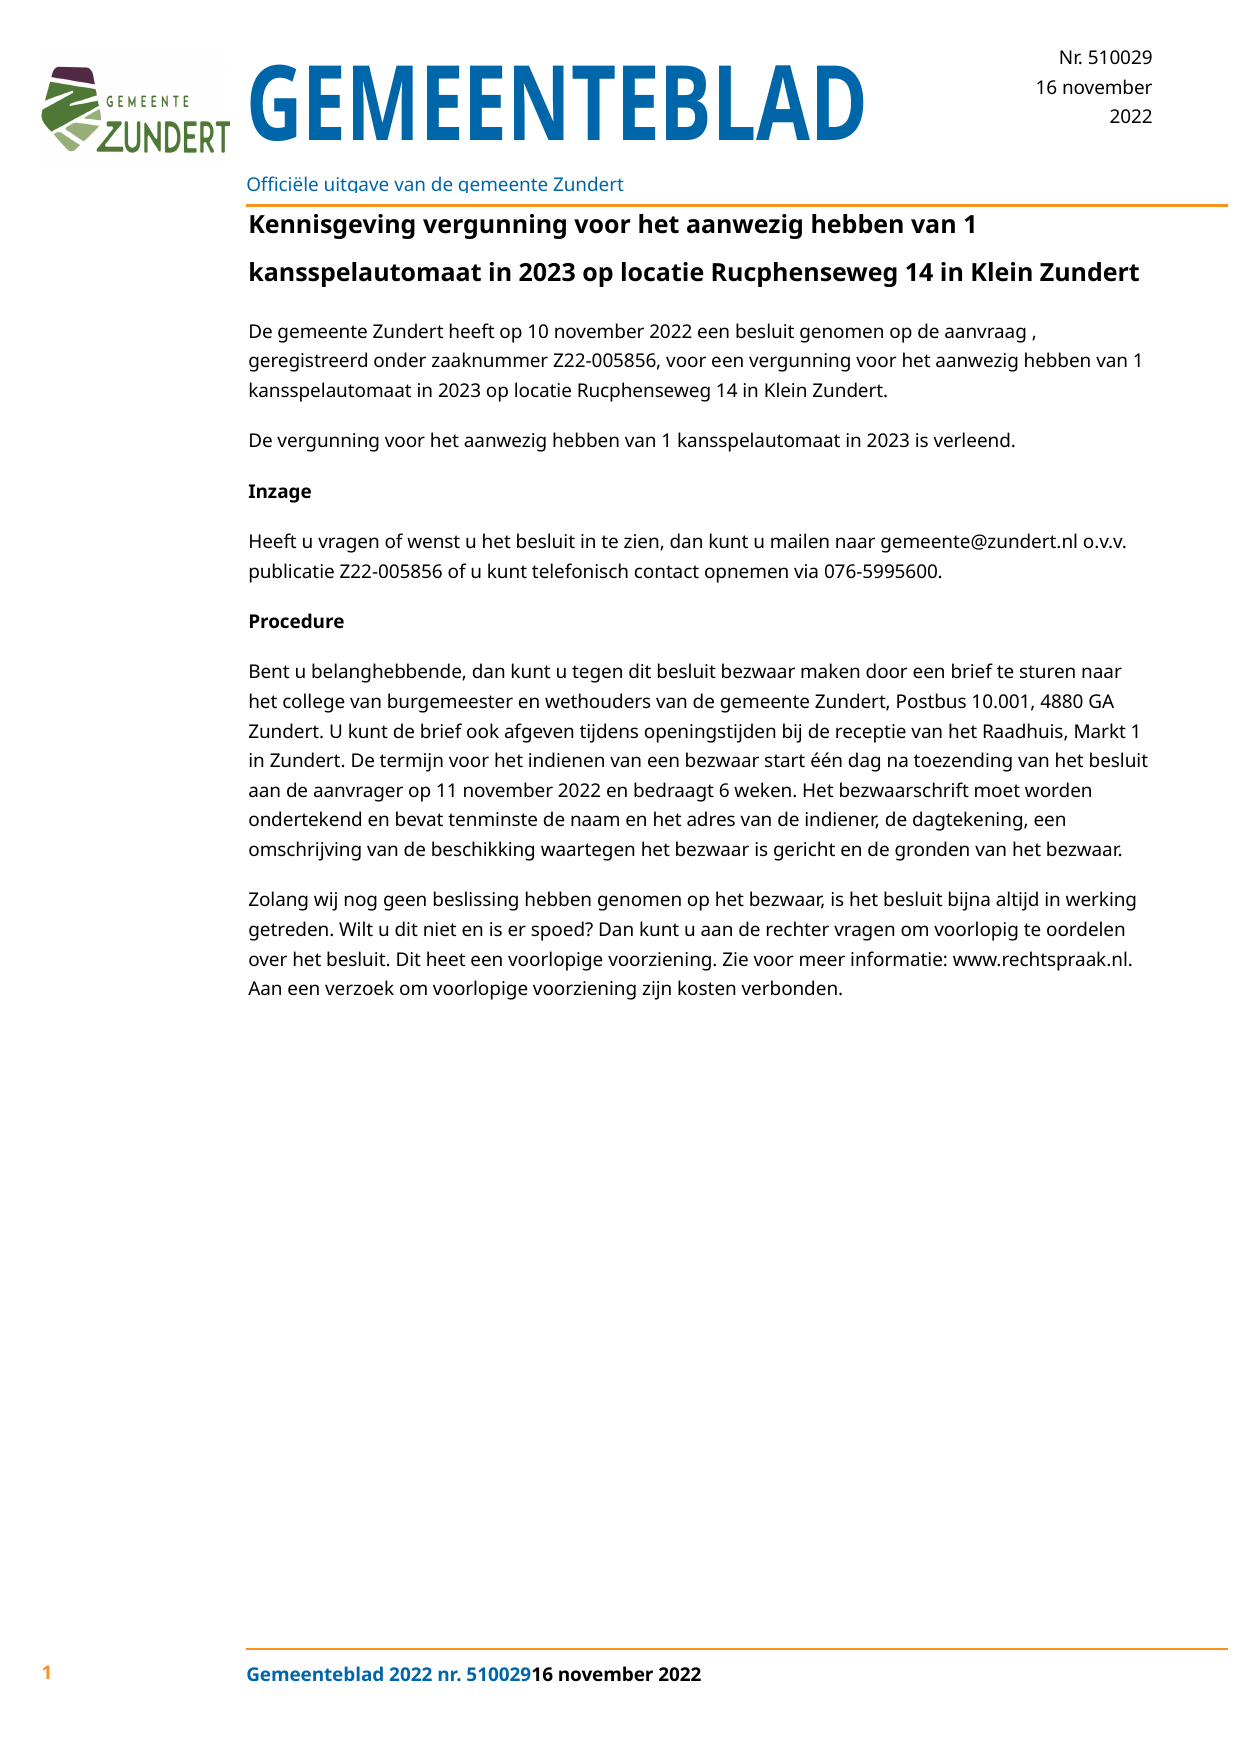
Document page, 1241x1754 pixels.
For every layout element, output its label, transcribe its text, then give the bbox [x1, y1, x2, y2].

picture [41, 47, 231, 172]
text Bent u belanghebbende, dan kunt u tegen dit besluit bezwaar maken door een brief te sturen naar het college van burgemeester en wethouders van de gemeente Zundert, Postbus 10.001, 4880 GA Zundert. U kunt de brief ook afgeven tijdens openingstijden bij de receptie van het Raadhuis, Markt 1 in Zundert. De termijn voor het indienen van een bezwaar start één dag na toezending van het besluit aan de aanvrager op 11 november 2022 en bedraagt 6 weken. Het bezwaarschrift moet worden ondertekend en bevat tenminste de naam en het adres van de indiener, de dagtekening, een omschrijving van de beschikking waartegen het bezwaar is gericht en de gronden van het bezwaar. [248, 659, 1152, 862]
text De vergunning voor het aanwezig hebben van 1 kansspelautomaat in 2023 is verleend. [248, 427, 1152, 453]
text Kennisgeving vergunning voor het aanwezig hebben van 1 kansspelautomaat in 2023 op locatie Rucphenseweg 14 in Klein Zundert [248, 207, 1152, 288]
text Inzage [248, 478, 1152, 504]
text Procedure [248, 608, 1152, 634]
text Heeft u vragen of wenst u het besluit in te zien, dan kunt u mailen naar gemeente@zundert.nl o.v.v. publicatie Z22-005856 of u kunt telefonisch contact opnemen via 076-5995600. [248, 528, 1152, 584]
text De gemeente Zundert heeft op 10 november 2022 een besluit genomen op de aanvraag , geregistreerd onder zaaknummer Z22-005856, voor een vergunning voor het aanwezig hebben van 1 kansspelautomaat in 2023 op locatie Rucphenseweg 14 in Klein Zundert. [248, 318, 1152, 403]
text Zolang wij nog geen beslissing hebben genomen op het bezwaar, is het besluit bijna altijd in werking getreden. Wilt u dit niet en is er spoed? Dan kunt u aan de rechter vragen om voorlopig te oordelen over het besluit. Dit heet een voorlopige voorziening. Zie voor meer informatie: www.rechtspraak.nl. Aan een verzoek om voorlopige voorziening zijn kosten verbonden. [248, 887, 1152, 1001]
